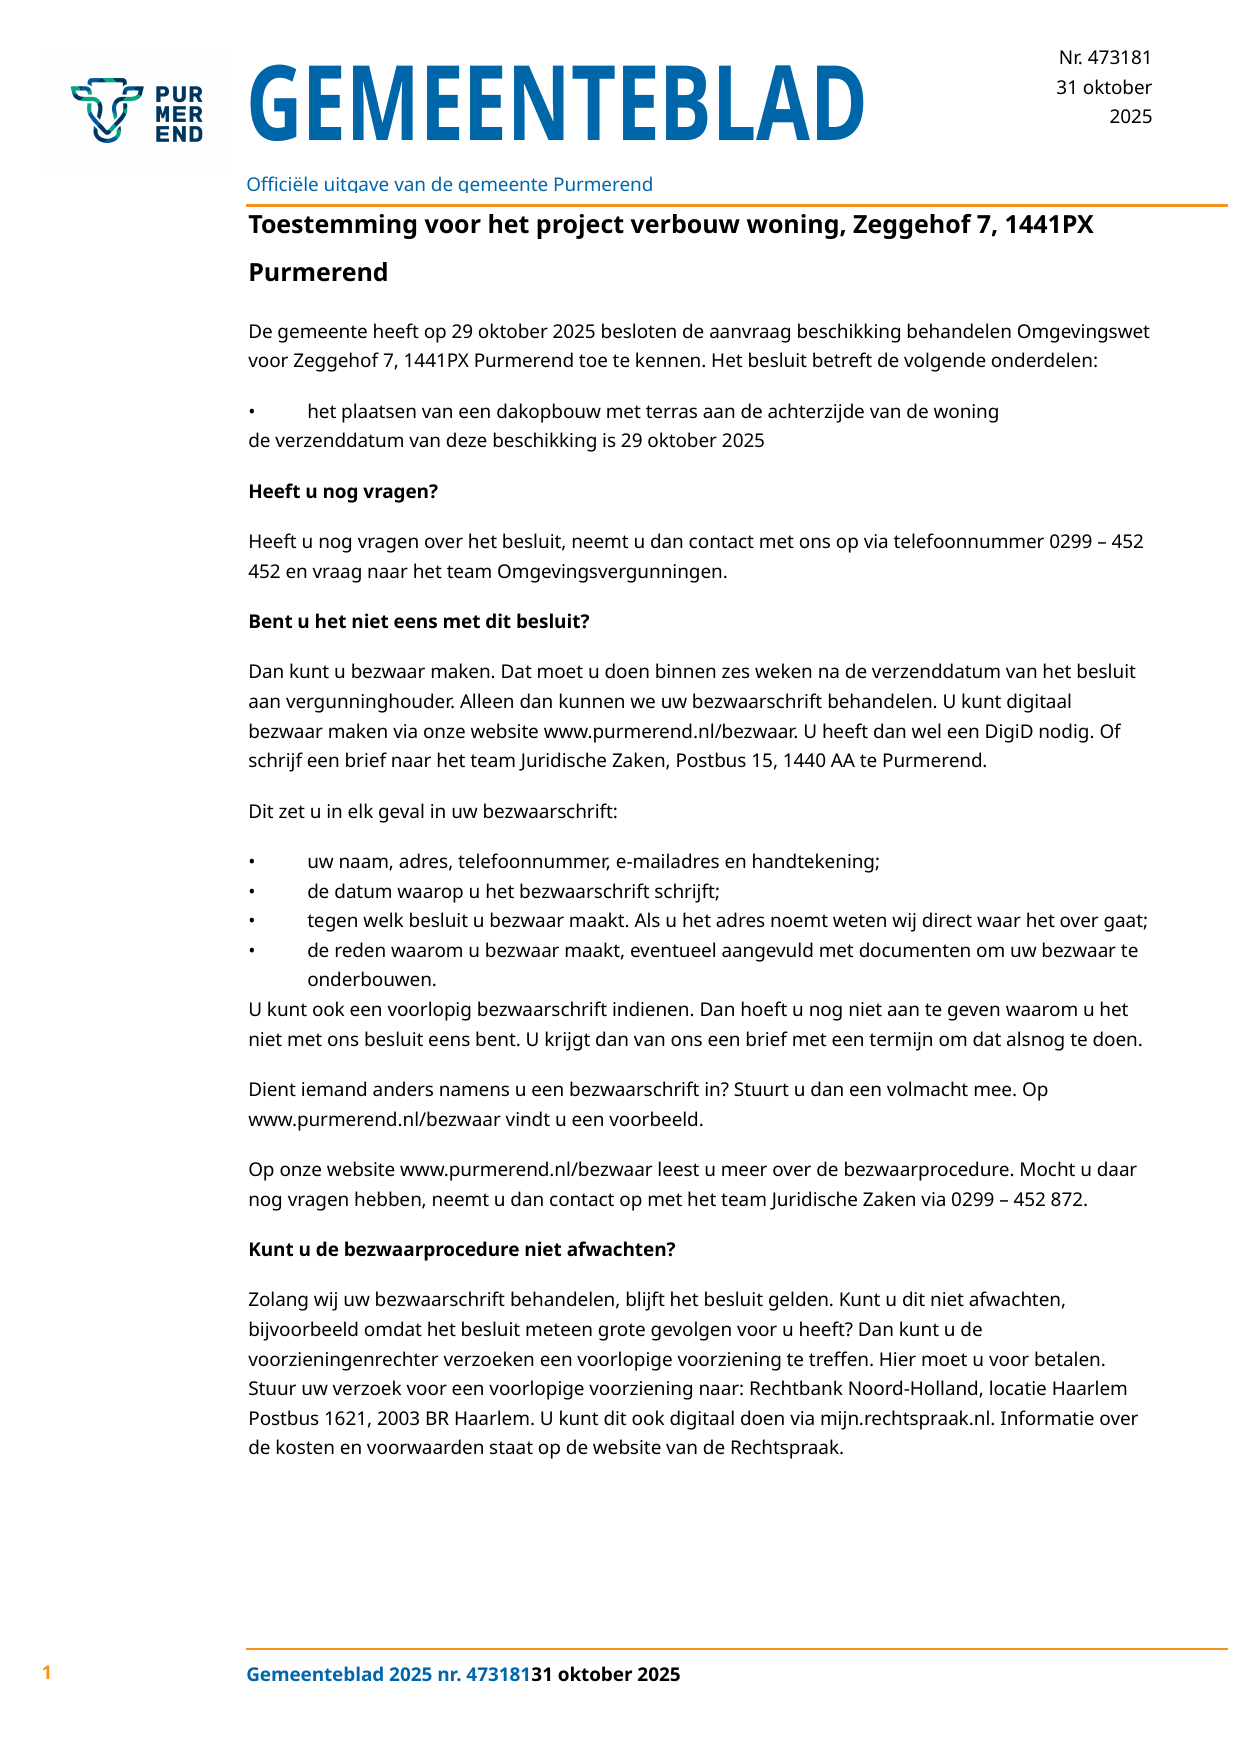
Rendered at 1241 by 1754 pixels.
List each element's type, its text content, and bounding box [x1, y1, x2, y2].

text Kunt u de bezwaarprocedure niet afwachten? [248, 1236, 1152, 1262]
text Zolang wij uw bezwaarschrift behandelen, blijft het besluit gelden. Kunt u dit niet afwachten, bijvoorbeeld omdat het besluit meteen grote gevolgen voor u heeft? Dan kunt u de voorzieningenrechter verzoeken een voorlopige voorziening te treffen. Hier moet u voor betalen. Stuur uw verzoek voor een voorlopige voorziening naar: Rechtbank Noord-Holland, locatie Haarlem Postbus 1621, 2003 BR Haarlem. U kunt dit ook digitaal doen via mijn.rechtspraak.nl. Informatie over de kosten en voorwaarden staat op de website van de Rechtspraak. [248, 1287, 1152, 1460]
list tegen welk besluit u bezwaar maakt. Als u het adres noemt weten wij direct waar het over gaat; [248, 907, 1152, 933]
text De gemeente heeft op 29 oktober 2025 besloten de aanvraag beschikking behandelen Omgevingswet voor Zeggehof 7, 1441PX Purmerend toe te kennen. Het besluit betreft de volgende onderdelen: [248, 318, 1152, 373]
text Op onze website www.purmerend.nl/bezwaar leest u meer over de bezwaarprocedure. Mocht u daar nog vragen hebben, neemt u dan contact op met het team Juridische Zaken via 0299 – 452 872. [248, 1156, 1152, 1212]
text Toestemming voor het project verbouw woning, Zeggehof 7, 1441PX Purmerend [248, 207, 1152, 288]
list de datum waarop u het bezwaarschrift schrijft; [248, 878, 1152, 904]
list uw naam, adres, telefoonnummer, e-mailadres en handtekening; [248, 848, 1152, 874]
text Heeft u nog vragen? [248, 478, 1152, 504]
text Dit zet u in elk geval in uw bezwaarschrift: [248, 798, 1152, 824]
text Bent u het niet eens met dit besluit? [248, 608, 1152, 634]
list de reden waarom u bezwaar maakt, eventueel aangevuld met documenten om uw bezwaar te onderbouwen. [248, 937, 1152, 992]
text Dan kunt u bezwaar maken. Dat moet u doen binnen zes weken na de verzenddatum van het besluit aan vergunninghouder. Alleen dan kunnen we uw bezwaarschrift behandelen. U kunt digitaal bezwaar maken via onze website www.purmerend.nl/bezwaar. U heeft dan wel een DigiD nodig. Of schrijf een brief naar het team Juridische Zaken, Postbus 15, 1440 AA te Purmerend. [248, 659, 1152, 773]
text de verzenddatum van deze beschikking is 29 oktober 2025 [248, 427, 1152, 453]
text Dient iemand anders namens u een bezwaarschrift in? Stuurt u dan een volmacht mee. Op www.purmerend.nl/bezwaar vindt u een voorbeeld. [248, 1076, 1152, 1132]
text Heeft u nog vragen over het besluit, neemt u dan contact met ons op via telefoonnummer 0299 – 452 452 en vraag naar het team Omgevingsvergunningen. [248, 528, 1152, 584]
list het plaatsen van een dakopbouw met terras aan de achterzijde van de woning [248, 398, 1152, 424]
picture [41, 47, 231, 172]
text U kunt ook een voorlopig bezwaarschrift indienen. Dan hoeft u nog niet aan te geven waarom u het niet met ons besluit eens bent. U krijgt dan van ons een brief met een termijn om dat alsnog te doen. [248, 996, 1152, 1052]
